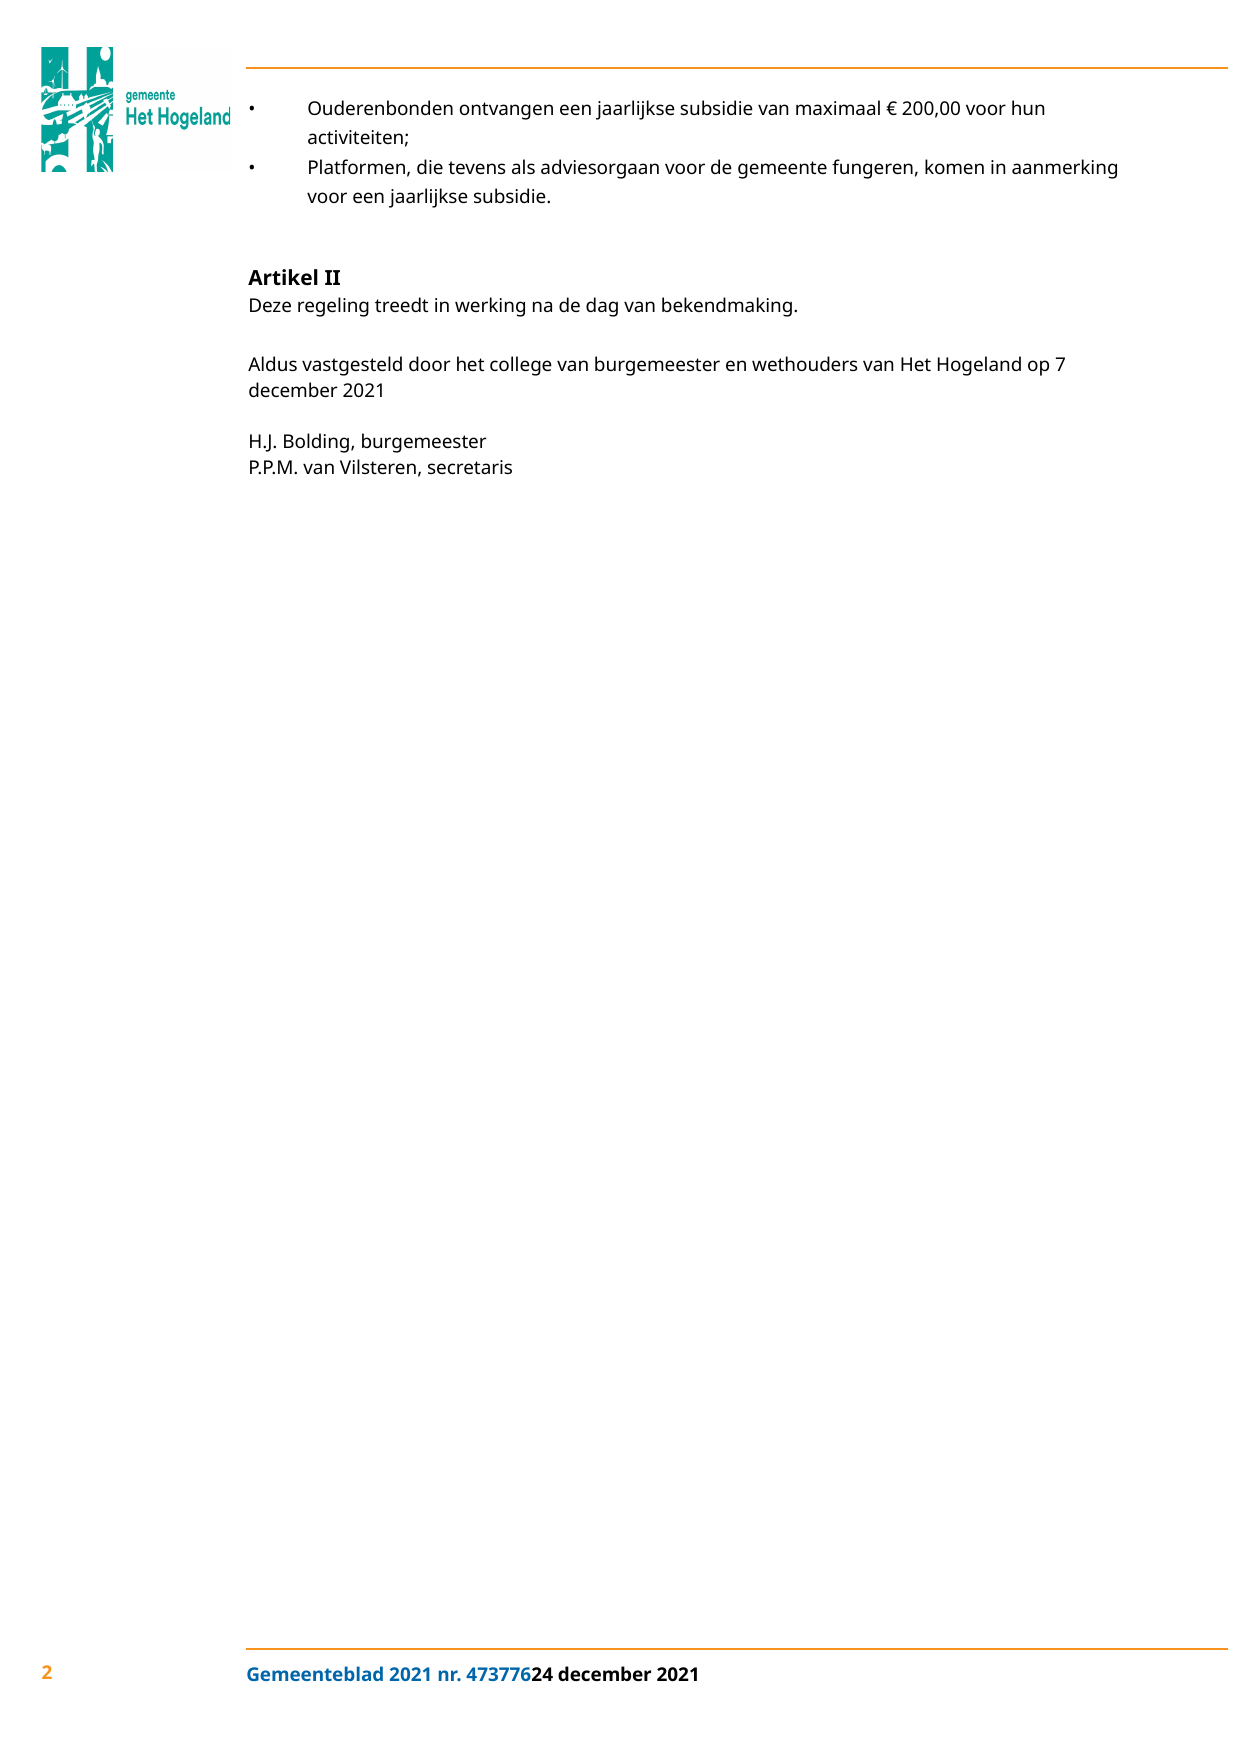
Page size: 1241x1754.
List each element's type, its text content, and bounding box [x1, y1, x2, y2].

list Platformen, die tevens als adviesorgaan voor de gemeente fungeren, komen in aanmerking voor een jaarlijkse subsidie. [248, 154, 1152, 209]
list Ouderenbonden ontvangen een jaarlijkse subsidie van maximaal € 200,00 voor hun activiteiten; [248, 95, 1152, 150]
text Deze regeling treedt in werking na de dag van bekendmaking. [248, 292, 1152, 318]
text Artikel II [248, 263, 1152, 292]
text P.P.M. van Vilsteren, secretaris [248, 454, 1152, 480]
picture [41, 47, 231, 172]
text Aldus vastgesteld door het college van burgemeester en wethouders van Het Hogeland op 7 december 2021 [248, 351, 1152, 403]
text H.J. Bolding, burgemeester [248, 428, 1152, 454]
